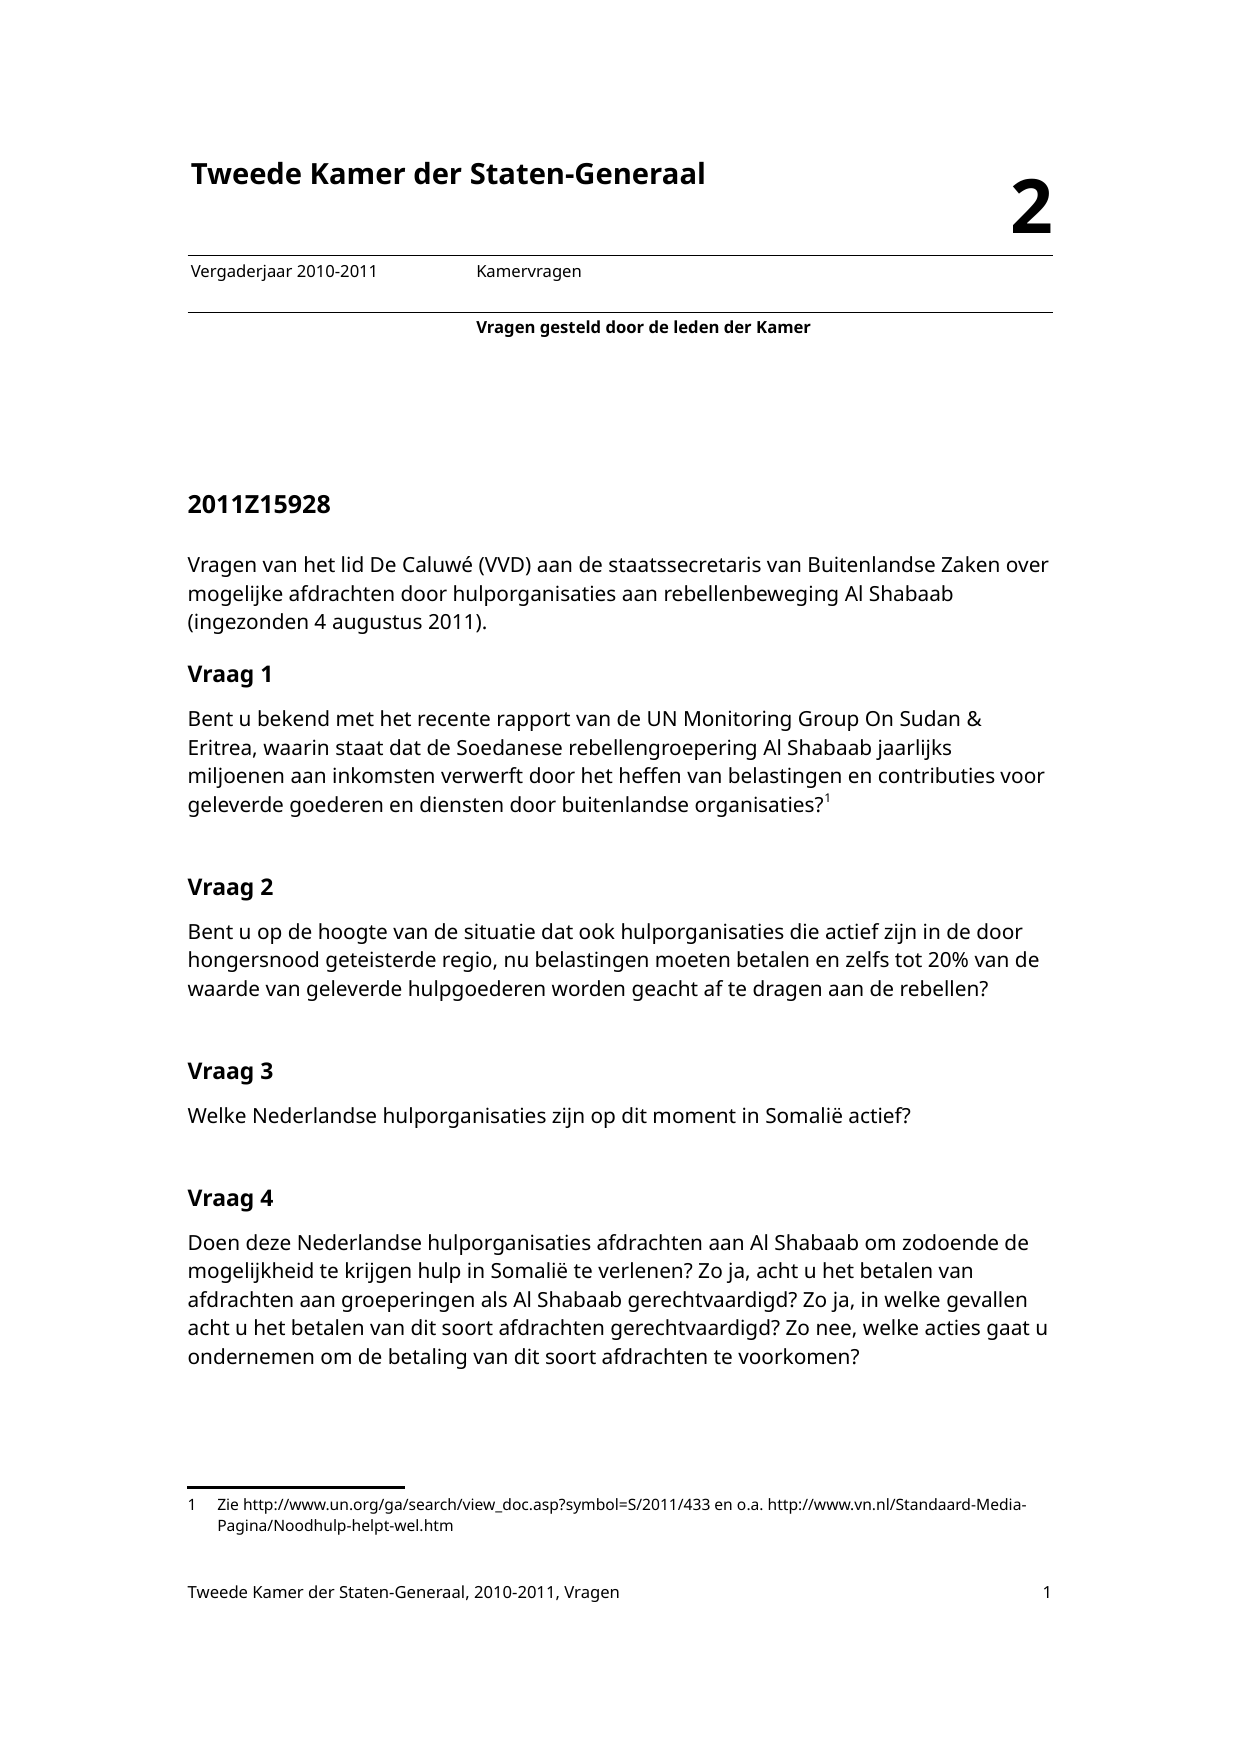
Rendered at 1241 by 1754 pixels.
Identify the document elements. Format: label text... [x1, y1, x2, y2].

text Bent u op de hoogte van de situatie dat ook hulporganisaties die actief zijn in de door hongersnood geteisterde regio, nu belastingen moeten betalen en zelfs tot 20% van de waarde van geleverde hulpgoederen worden geacht af te dragen aan de rebellen? [187, 917, 1053, 1002]
text Zie http://www.un.org/ga/search/view_doc.asp?symbol=S/2011/433 en o.a. http://www.vn.nl/Standaard-Media-Pagina/Noodhulp-helpt-wel.htm [187, 1479, 1053, 1536]
subtitle Vraag 2 [187, 871, 1053, 902]
subtitle Vraag 3 [187, 1055, 1053, 1086]
text Bent u bekend met het recente rapport van de UN Monitoring Group On Sudan & Eritrea, waarin staat dat de Soedanese rebellengroepering Al Shabaab jaarlijks miljoenen aan inkomsten verwerft door het heffen van belastingen en contributies voor geleverde goederen en diensten door buitenlandse organisaties? [187, 704, 1053, 818]
table_cell Vergaderjaar 2010-2011 [188, 256, 473, 312]
text Welke Nederlandse hulporganisaties zijn op dit moment in Somalië actief? [187, 1101, 1053, 1129]
text Vragen van het lid De Caluwé (VVD) aan de staatssecretaris van Buitenlandse Zaken over mogelijke afdrachten door hulporganisaties aan rebellenbeweging Al Shabaab (ingezonden 4 augustus 2011). [187, 550, 1053, 636]
table_cell Kamervragen [473, 256, 1053, 312]
table_header Tweede Kamer der Staten-Generaal [188, 150, 879, 255]
text Doen deze Nederlandse hulporganisaties afdrachten aan Al Shabaab om zodoende de mogelijkheid te krijgen hulp in Somalië te verlenen? Zo ja, acht u het betalen van afdrachten aan groeperingen als Al Shabaab gerechtvaardigd? Zo ja, in welke gevallen acht u het betalen van dit soort afdrachten gerechtvaardigd? Zo nee, welke acties gaat u ondernemen om de betaling van dit soort afdrachten te voorkomen? [187, 1228, 1053, 1370]
text 2011Z15928 [187, 487, 1053, 521]
table_header 2 [880, 150, 1053, 255]
subtitle Vraag 1 [187, 658, 1053, 689]
table_cell [188, 313, 473, 339]
subtitle Vraag 4 [187, 1182, 1053, 1213]
table_cell Vragen gesteld door de leden der Kamer [473, 313, 1053, 339]
